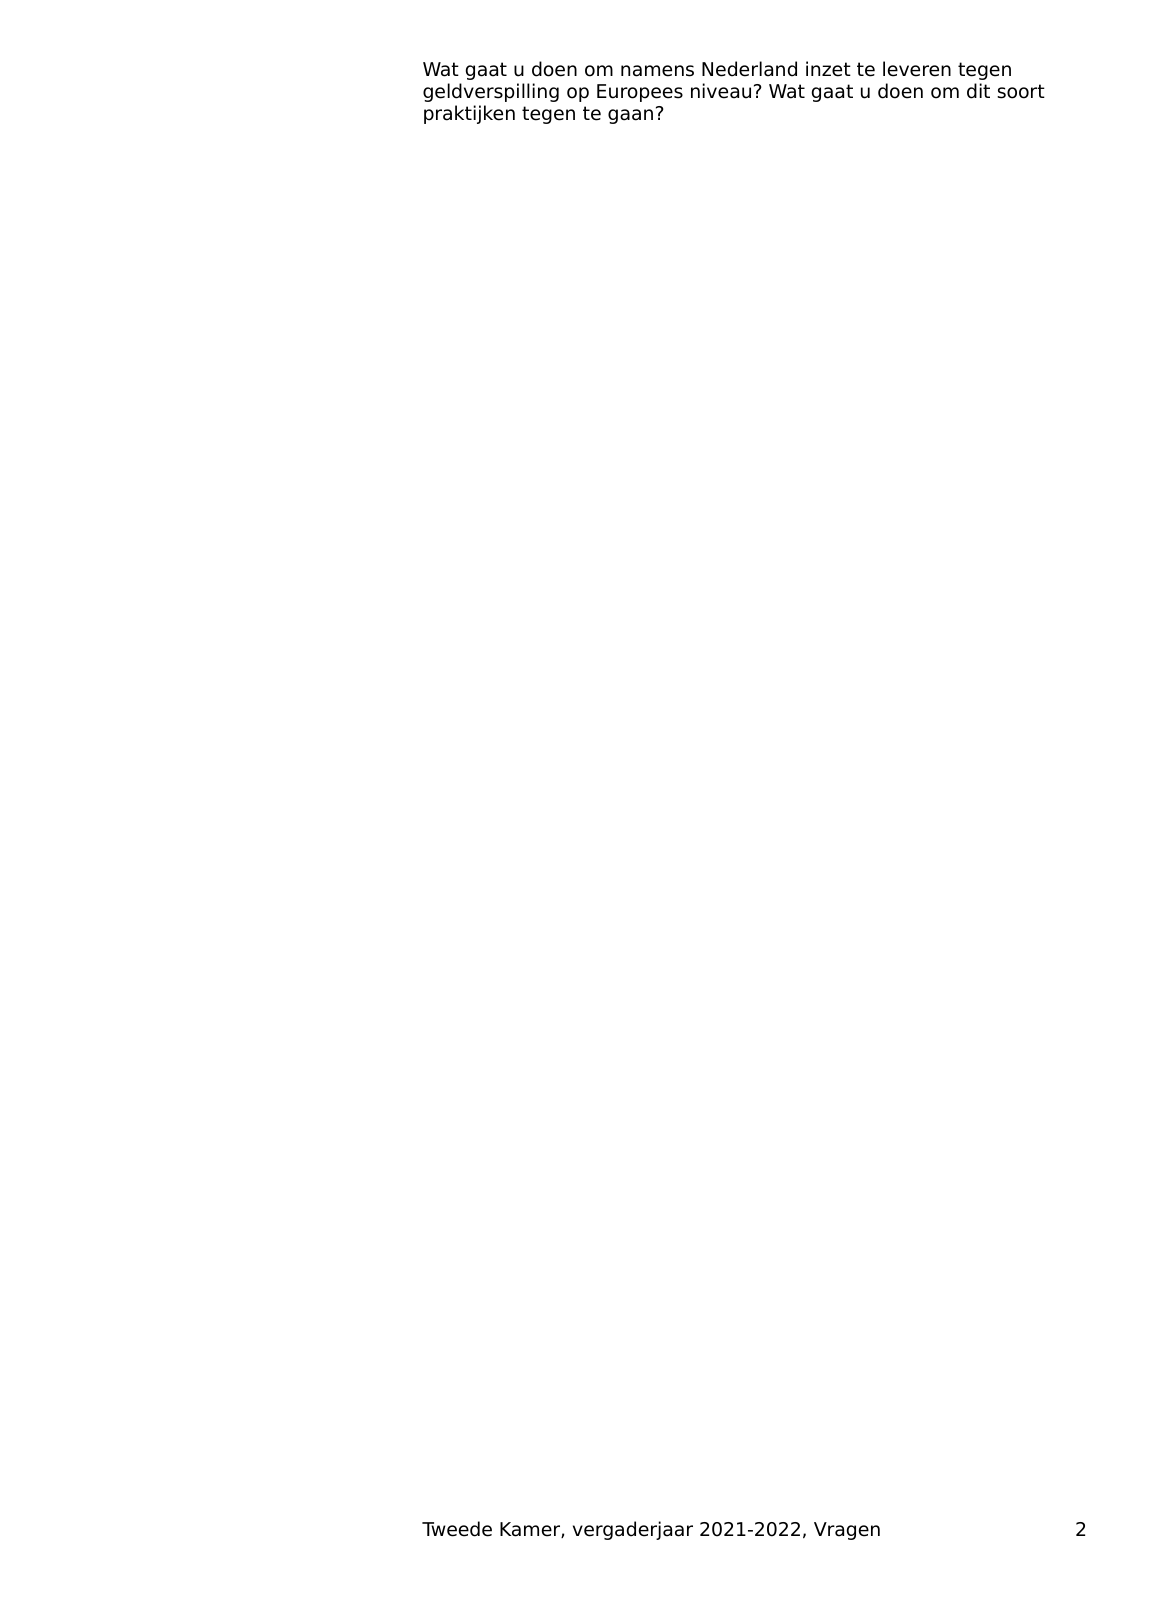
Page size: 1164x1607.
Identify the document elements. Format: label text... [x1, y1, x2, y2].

text Wat gaat u doen om namens Nederland inzet te leveren tegen geldverspilling op Europees niveau? Wat gaat u doen om dit soort praktijken tegen te gaan? [422, 59, 1087, 125]
